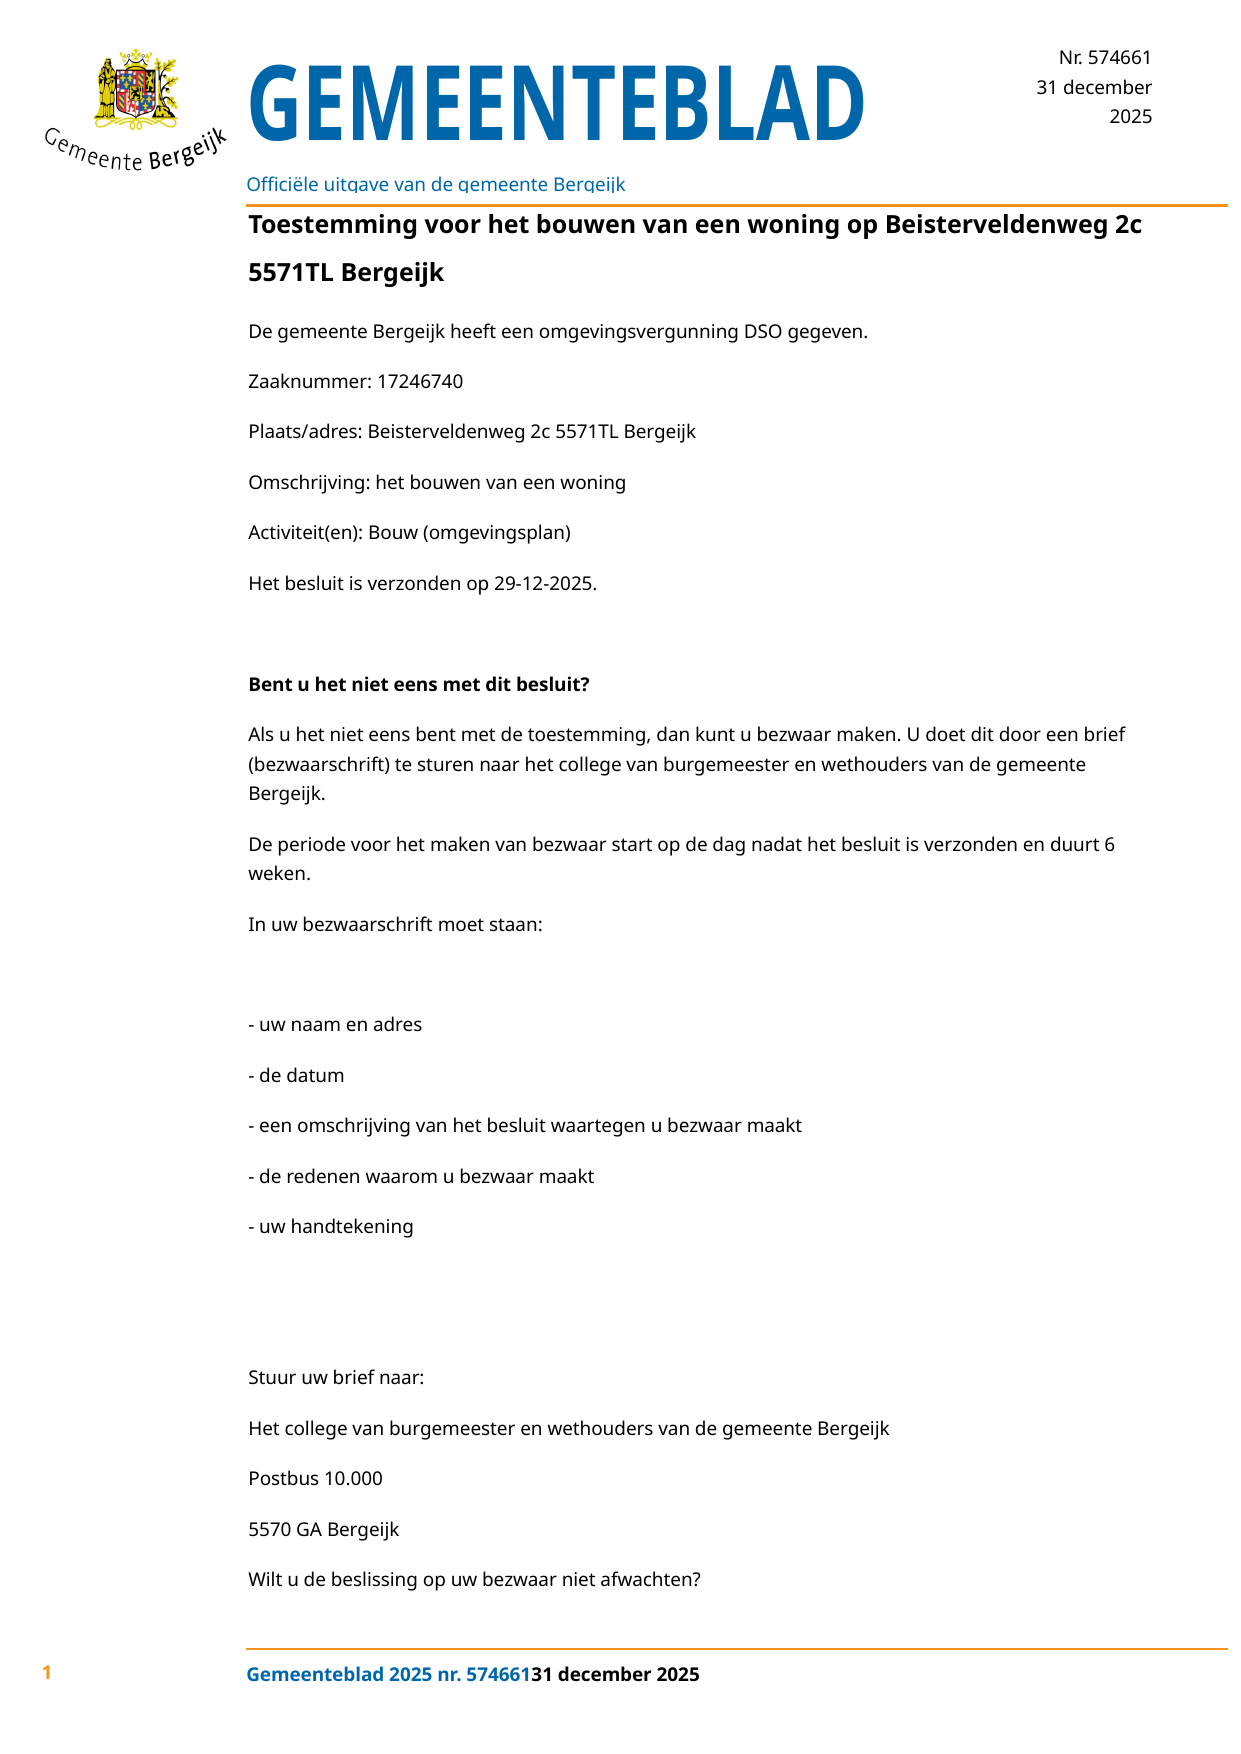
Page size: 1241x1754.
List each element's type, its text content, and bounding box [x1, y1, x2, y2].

text De gemeente Bergeijk heeft een omgevingsvergunning DSO gegeven. [248, 318, 1152, 344]
picture [41, 47, 231, 172]
text Stuur uw brief naar: [248, 1364, 1152, 1390]
text Het college van burgemeester en wethouders van de gemeente Bergeijk [248, 1415, 1152, 1441]
text Als u het niet eens bent met de toestemming, dan kunt u bezwaar maken. U doet dit door een brief (bezwaarschrift) te sturen naar het college van burgemeester en wethouders van de gemeente Bergeijk. [248, 721, 1152, 806]
text Bent u het niet eens met dit besluit? [248, 671, 1152, 697]
text Zaaknummer: 17246740 [248, 368, 1152, 394]
text - de redenen waarom u bezwaar maakt [248, 1163, 1152, 1189]
text Omschrijving: het bouwen van een woning [248, 469, 1152, 495]
text Het besluit is verzonden op 29-12-2025. [248, 570, 1152, 596]
text Toestemming voor het bouwen van een woning op Beisterveldenweg 2c 5571TL Bergeijk [248, 207, 1152, 288]
text In uw bezwaarschrift moet staan: [248, 911, 1152, 937]
text - de datum [248, 1062, 1152, 1088]
text Activiteit(en): Bouw (omgevingsplan) [248, 519, 1152, 545]
text Postbus 10.000 [248, 1465, 1152, 1491]
text Wilt u de beslissing op uw bezwaar niet afwachten? [248, 1566, 1152, 1592]
text - uw handtekening [248, 1213, 1152, 1239]
text De periode voor het maken van bezwaar start op de dag nadat het besluit is verzonden en duurt 6 weken. [248, 831, 1152, 886]
text - een omschrijving van het besluit waartegen u bezwaar maakt [248, 1112, 1152, 1138]
text - uw naam en adres [248, 1012, 1152, 1037]
text Plaats/adres: Beisterveldenweg 2c 5571TL Bergeijk [248, 419, 1152, 444]
text 5570 GA Bergeijk [248, 1516, 1152, 1542]
